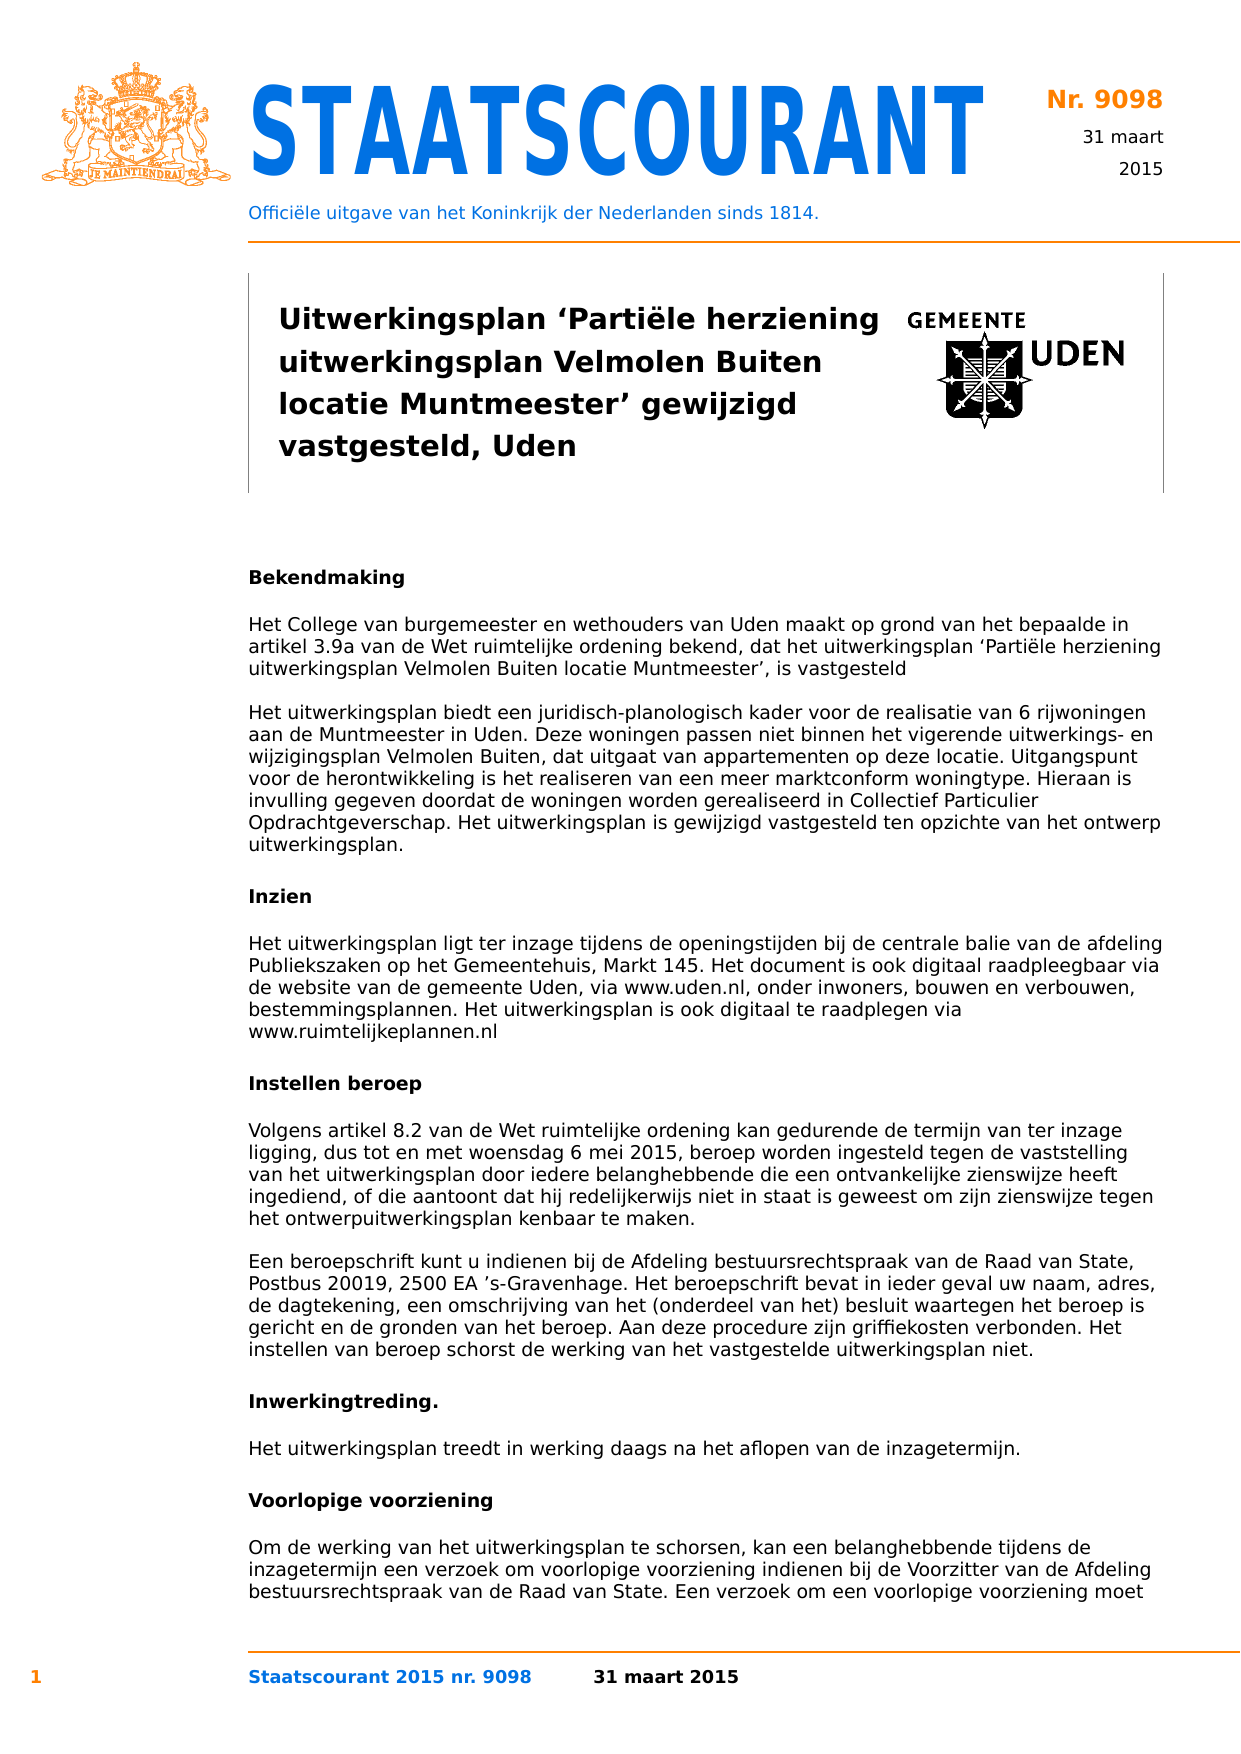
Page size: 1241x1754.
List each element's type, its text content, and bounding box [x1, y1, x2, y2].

table_header STAATSCOURANT [248, 62, 998, 203]
text Een beroepschrift kunt u indienen bij de Afdeling bestuursrechtspraak van de Raad van State, Postbus 20019, 2500 EA ’s-Gravenhage. Het beroepschrift bevat in ieder geval uw naam, adres, de dagtekening, een omschrijving van het (onderdeel van het) besluit waartegen het beroep is gericht en de gronden van het beroep. Aan deze procedure zijn griffiekosten verbonden. Het instellen van beroep schorst de werking van het vastgestelde uitwerkingsplan niet. [248, 1251, 1163, 1361]
picture [897, 302, 1134, 439]
subtitle Inwerkingtreding. [248, 1391, 1163, 1413]
table_cell 2015 [998, 153, 1240, 203]
subtitle Inzien [248, 886, 1163, 908]
text Het uitwerkingsplan biedt een juridisch-planologisch kader voor de realisatie van 6 rijwoningen aan de Muntmeester in Uden. Deze woningen passen niet binnen het vigerende uitwerkings- en wijzigingsplan Velmolen Buiten, dat uitgaat van appartementen op deze locatie. Uitgangspunt voor de herontwikkeling is het realiseren van een meer marktconform woningtype. Hieraan is invulling gegeven doordat de woningen worden gerealiseerd in Collectief Particulier Opdrachtgeverschap. Het uitwerkingsplan is gewijzigd vastgesteld ten opzichte van het ontwerp uitwerkingsplan. [248, 702, 1163, 856]
subtitle Instellen beroep [248, 1073, 1163, 1094]
table_cell 31 maart [998, 121, 1240, 153]
table_header [25, 62, 248, 241]
table_cell Officiële uitgave van het Koninkrijk der Nederlanden sinds 1814. [248, 203, 1240, 241]
subtitle Voorlopige voorziening [248, 1490, 1163, 1512]
picture [41, 62, 231, 186]
text Het uitwerkingsplan ligt ter inzage tijdens de openingstijden bij de centrale balie van de afdeling Publiekszaken op het Gemeentehuis, Markt 145. Het document is ook digitaal raadpleegbaar via de website van de gemeente Uden, via www.uden.nl, onder inwoners, bouwen en verbouwen, bestemmingsplannen. Het uitwerkingsplan is ook digitaal te raadplegen via www.ruimtelijkeplannen.nl [248, 933, 1163, 1043]
subtitle Uitwerkingsplan ‘Partiële herziening uitwerkingsplan Velmolen Buiten locatie Muntmeester’ gewijzigd vastgesteld, Uden [249, 273, 1163, 493]
subtitle Bekendmaking [248, 567, 1163, 589]
text Het uitwerkingsplan treedt in werking daags na het aflopen van de inzagetermijn. [248, 1438, 1163, 1460]
text Volgens artikel 8.2 van de Wet ruimtelijke ordening kan gedurende de termijn van ter inzage ligging, dus tot en met woensdag 6 mei 2015, beroep worden ingesteld tegen de vaststelling van het uitwerkingsplan door iedere belanghebbende die een ontvankelijke zienswijze heeft ingediend, of die aantoont dat hij redelijkerwijs niet in staat is geweest om zijn zienswijze tegen het ontwerpuitwerkingsplan kenbaar te maken. [248, 1119, 1163, 1229]
text Het College van burgemeester en wethouders van Uden maakt op grond van het bepaalde in artikel 3.9a van de Wet ruimtelijke ordening bekend, dat het uitwerkingsplan ‘Partiële herziening uitwerkingsplan Velmolen Buiten locatie Muntmeester’, is vastgesteld [248, 614, 1163, 680]
table_header Nr. 9098 [998, 62, 1240, 121]
text Om de werking van het uitwerkingsplan te schorsen, kan een belanghebbende tijdens de inzagetermijn een verzoek om voorlopige voorziening indienen bij de Voorzitter van de Afdeling bestuursrechtspraak van de Raad van State. Een verzoek om een voorlopige voorziening moet [248, 1537, 1163, 1603]
